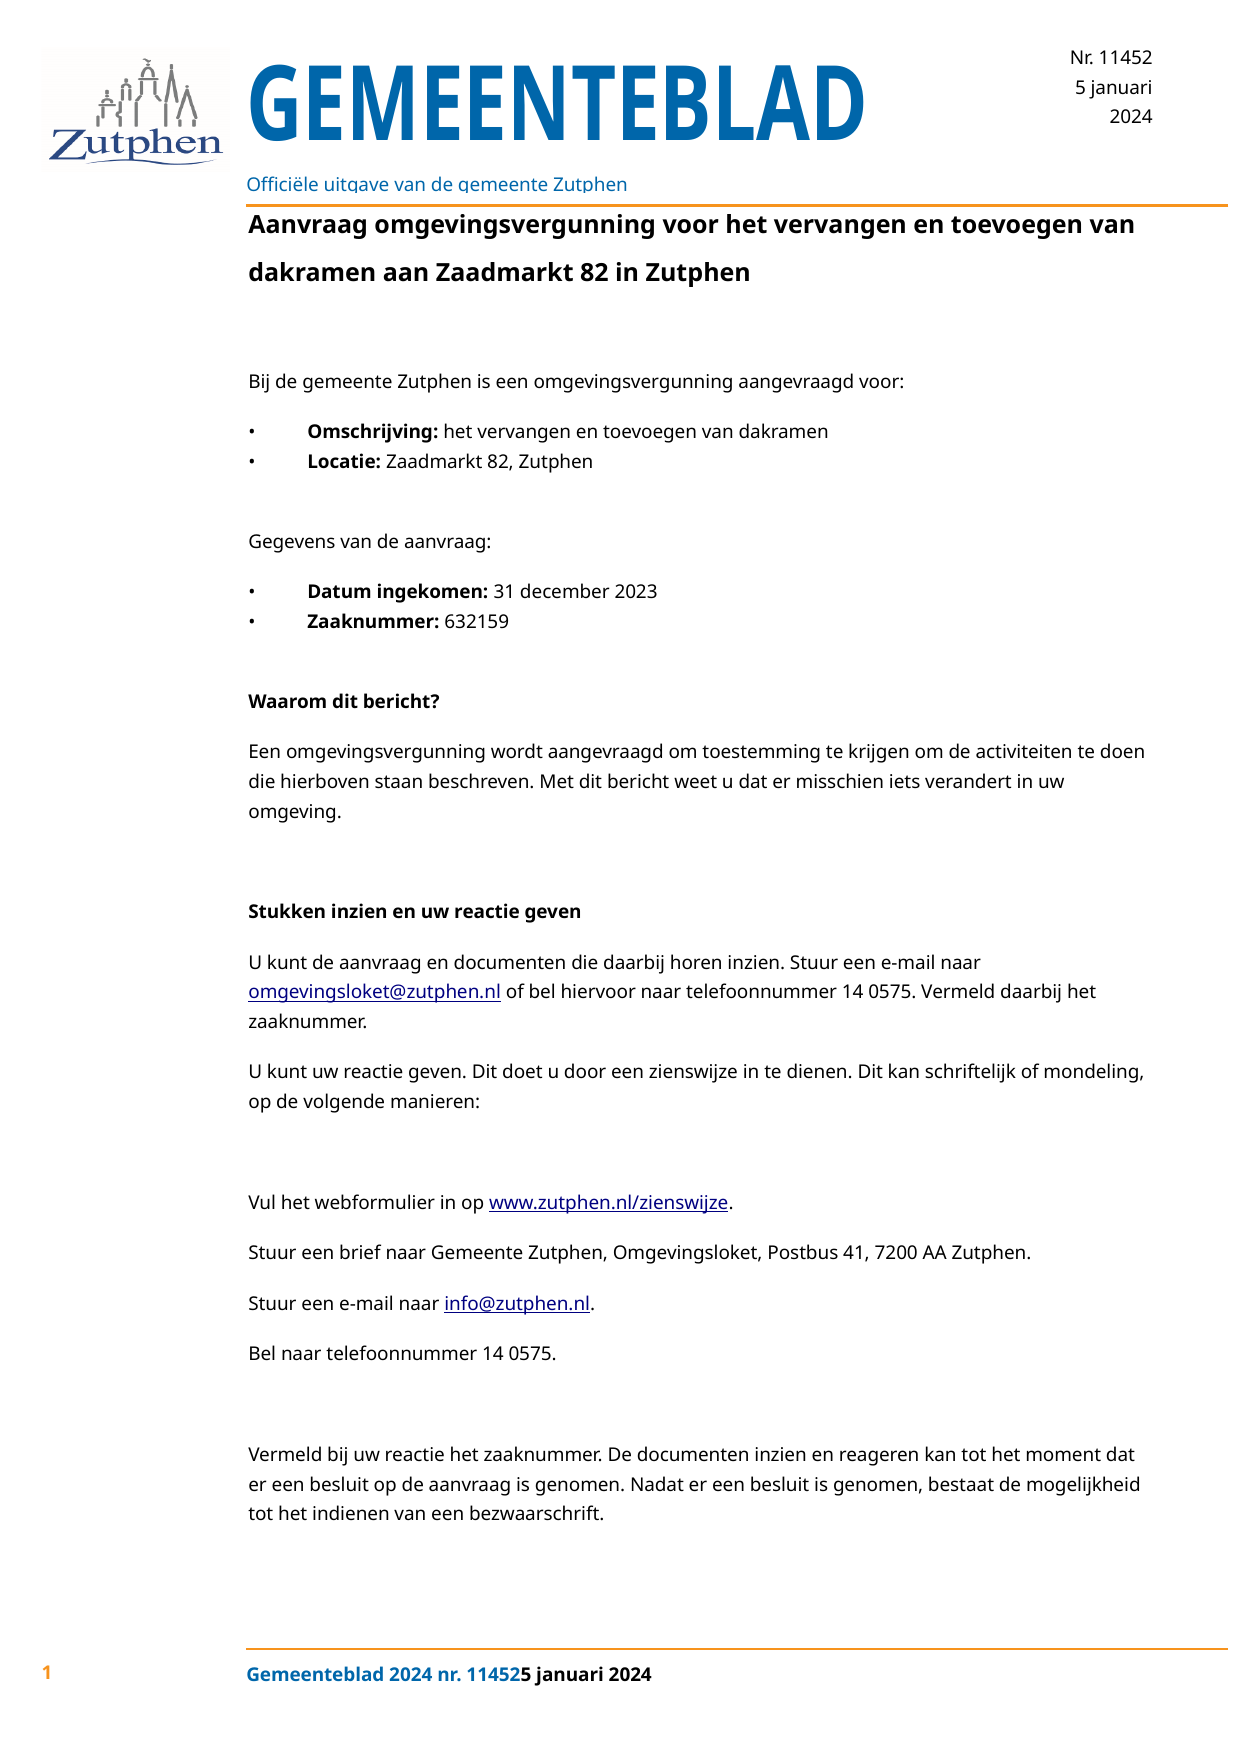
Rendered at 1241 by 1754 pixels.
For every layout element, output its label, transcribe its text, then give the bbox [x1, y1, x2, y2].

list Locatie: Zaadmarkt 82, Zutphen [248, 448, 1152, 474]
list Omschrijving: het vervangen en toevoegen van dakramen [248, 419, 1152, 444]
text Bel naar telefoonnummer 14 0575. [248, 1340, 1152, 1366]
picture [41, 47, 231, 172]
text Stuur een brief naar Gemeente Zutphen, Omgevingsloket, Postbus 41, 7200 AA Zutphen. [248, 1239, 1152, 1265]
text Bij de gemeente Zutphen is een omgevingsvergunning aangevraagd voor: [248, 368, 1152, 394]
list Datum ingekomen: 31 december 2023 [248, 579, 1152, 604]
text Een omgevingsvergunning wordt aangevraagd om toestemming te krijgen om de activiteiten te doen die hierboven staan beschreven. Met dit bericht weet u dat er misschien iets verandert in uw omgeving. [248, 739, 1152, 824]
text Waarom dit bericht? [248, 688, 1152, 714]
text U kunt uw reactie geven. Dit doet u door een zienswijze in te dienen. Dit kan schriftelijk of mondeling, op de volgende manieren: [248, 1059, 1152, 1114]
text Vermeld bij uw reactie het zaaknummer. De documenten inzien en reageren kan tot het moment dat er een besluit op de aanvraag is genomen. Nadat er een besluit is genomen, bestaat de mogelijkheid tot het indienen van een bezwaarschrift. [248, 1441, 1152, 1526]
list Zaaknummer: 632159 [248, 608, 1152, 634]
text Gegevens van de aanvraag: [248, 528, 1152, 554]
text U kunt de aanvraag en documenten die daarbij horen inzien. Stuur een e-mail naar omgevingsloket@zutphen.nl of bel hiervoor naar telefoonnummer 14 0575. Vermeld daarbij het zaaknummer. [248, 949, 1152, 1034]
text Stukken inzien en uw reactie geven [248, 899, 1152, 924]
text Stuur een e-mail naar info@zutphen.nl. [248, 1290, 1152, 1316]
text Aanvraag omgevingsvergunning voor het vervangen en toevoegen van dakramen aan Zaadmarkt 82 in Zutphen [248, 207, 1152, 288]
text Vul het webformulier in op www.zutphen.nl/zienswijze. [248, 1189, 1152, 1215]
